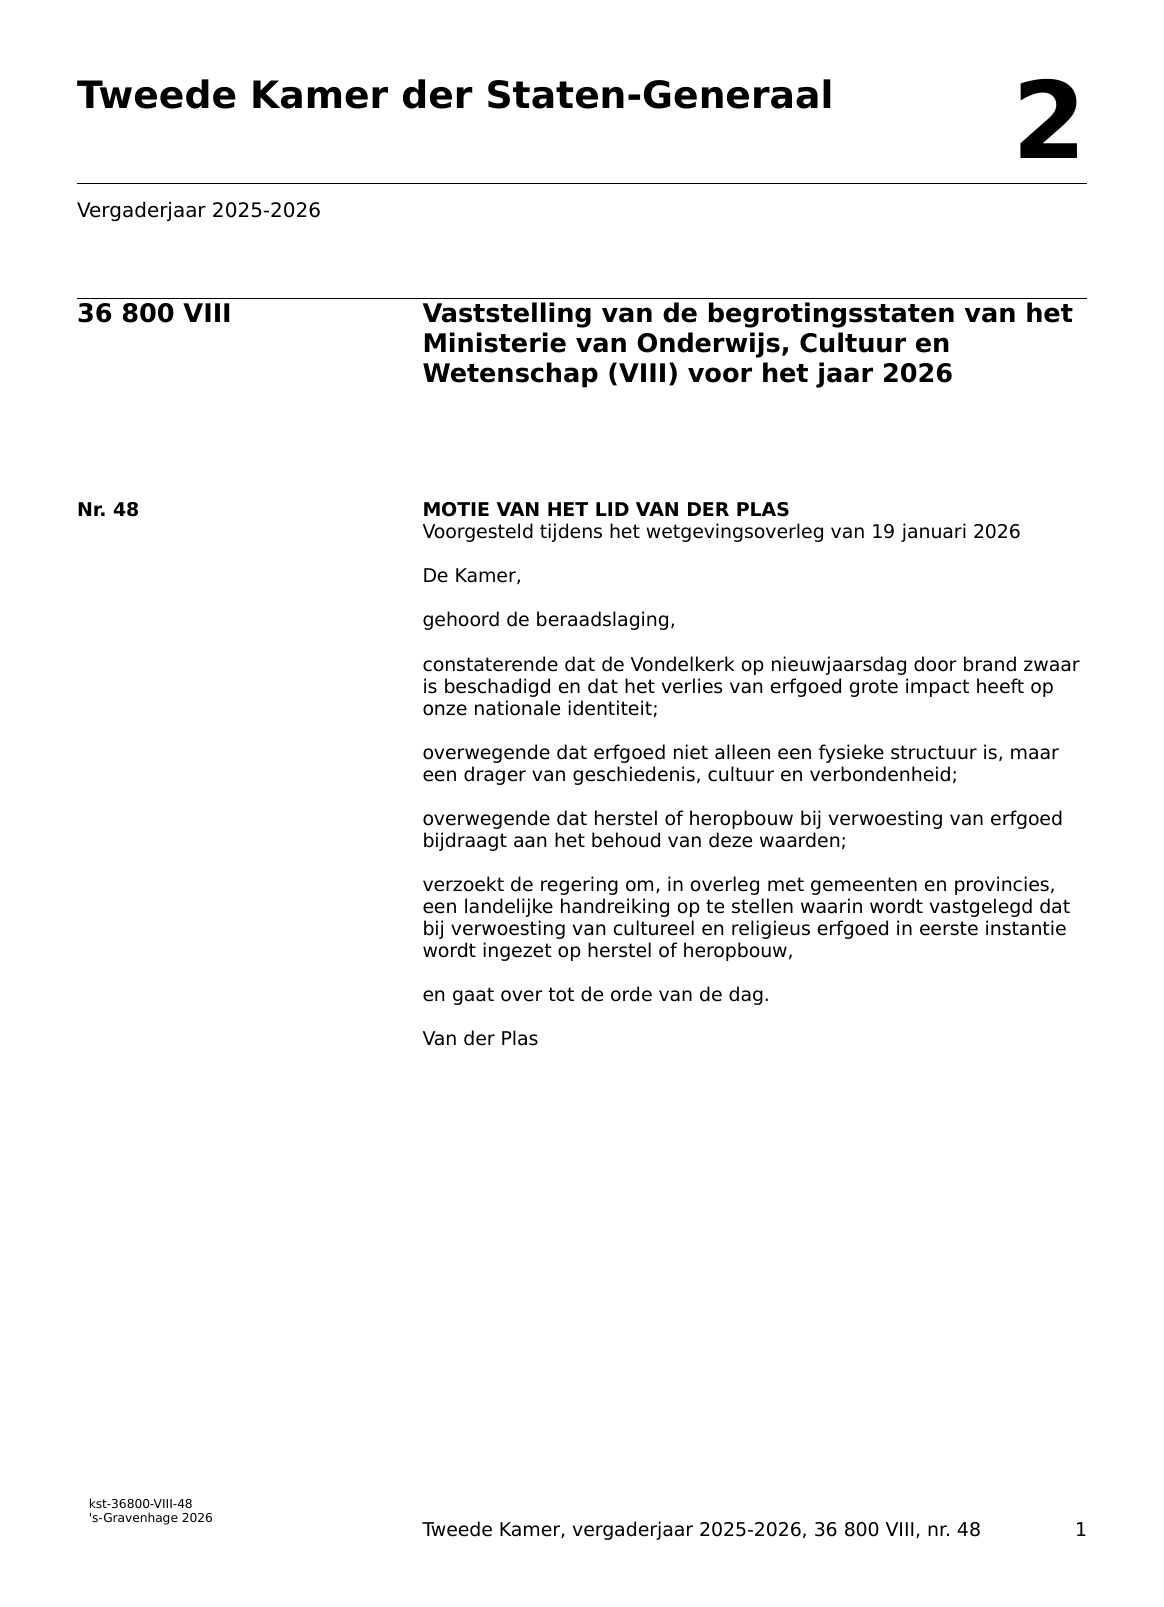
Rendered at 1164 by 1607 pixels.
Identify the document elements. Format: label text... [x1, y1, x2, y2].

text en gaat over tot de orde van de dag. [422, 984, 1087, 1006]
subtitle Nr. 48 MOTIE VAN HET LID VAN DER PLAS [77, 499, 1087, 521]
text Voorgesteld tijdens het wetgevingsoverleg van 19 januari 2026 [422, 521, 1087, 543]
text De Kamer, [422, 565, 1087, 587]
text overwegende dat herstel of heropbouw bij verwoesting van erfgoed bijdraagt aan het behoud van deze waarden; [422, 808, 1087, 852]
text gehoord de beraadslaging, [422, 609, 1087, 631]
table_cell Vergaderjaar 2025-2026 [77, 184, 1087, 298]
table_header Tweede Kamer der Staten-Generaal [77, 59, 886, 183]
text kst-36800-VIII-48 [88, 1497, 323, 1511]
text 's-Gravenhage 2026 [88, 1511, 323, 1525]
text verzoekt de regering om, in overleg met gemeenten en provincies, een landelijke handreiking op te stellen waarin wordt vastgelegd dat bij verwoesting van cultureel en religieus erfgoed in eerste instantie wordt ingezet op herstel of heropbouw, [422, 874, 1087, 962]
text constaterende dat de Vondelkerk op nieuwjaarsdag door brand zwaar is beschadigd en dat het verlies van erfgoed grote impact heeft op onze nationale identiteit; [422, 653, 1087, 719]
text Van der Plas [422, 1028, 1087, 1050]
text overwegende dat erfgoed niet alleen een fysieke structuur is, maar een drager van geschiedenis, cultuur en verbondenheid; [422, 742, 1087, 786]
table_header 2 [886, 59, 1087, 183]
subtitle 36 800 VIII Vaststelling van de begrotingsstaten van het Ministerie van Onderwijs, Cultuur en Wetenschap (VIII) voor het jaar 2026 [77, 299, 1087, 388]
